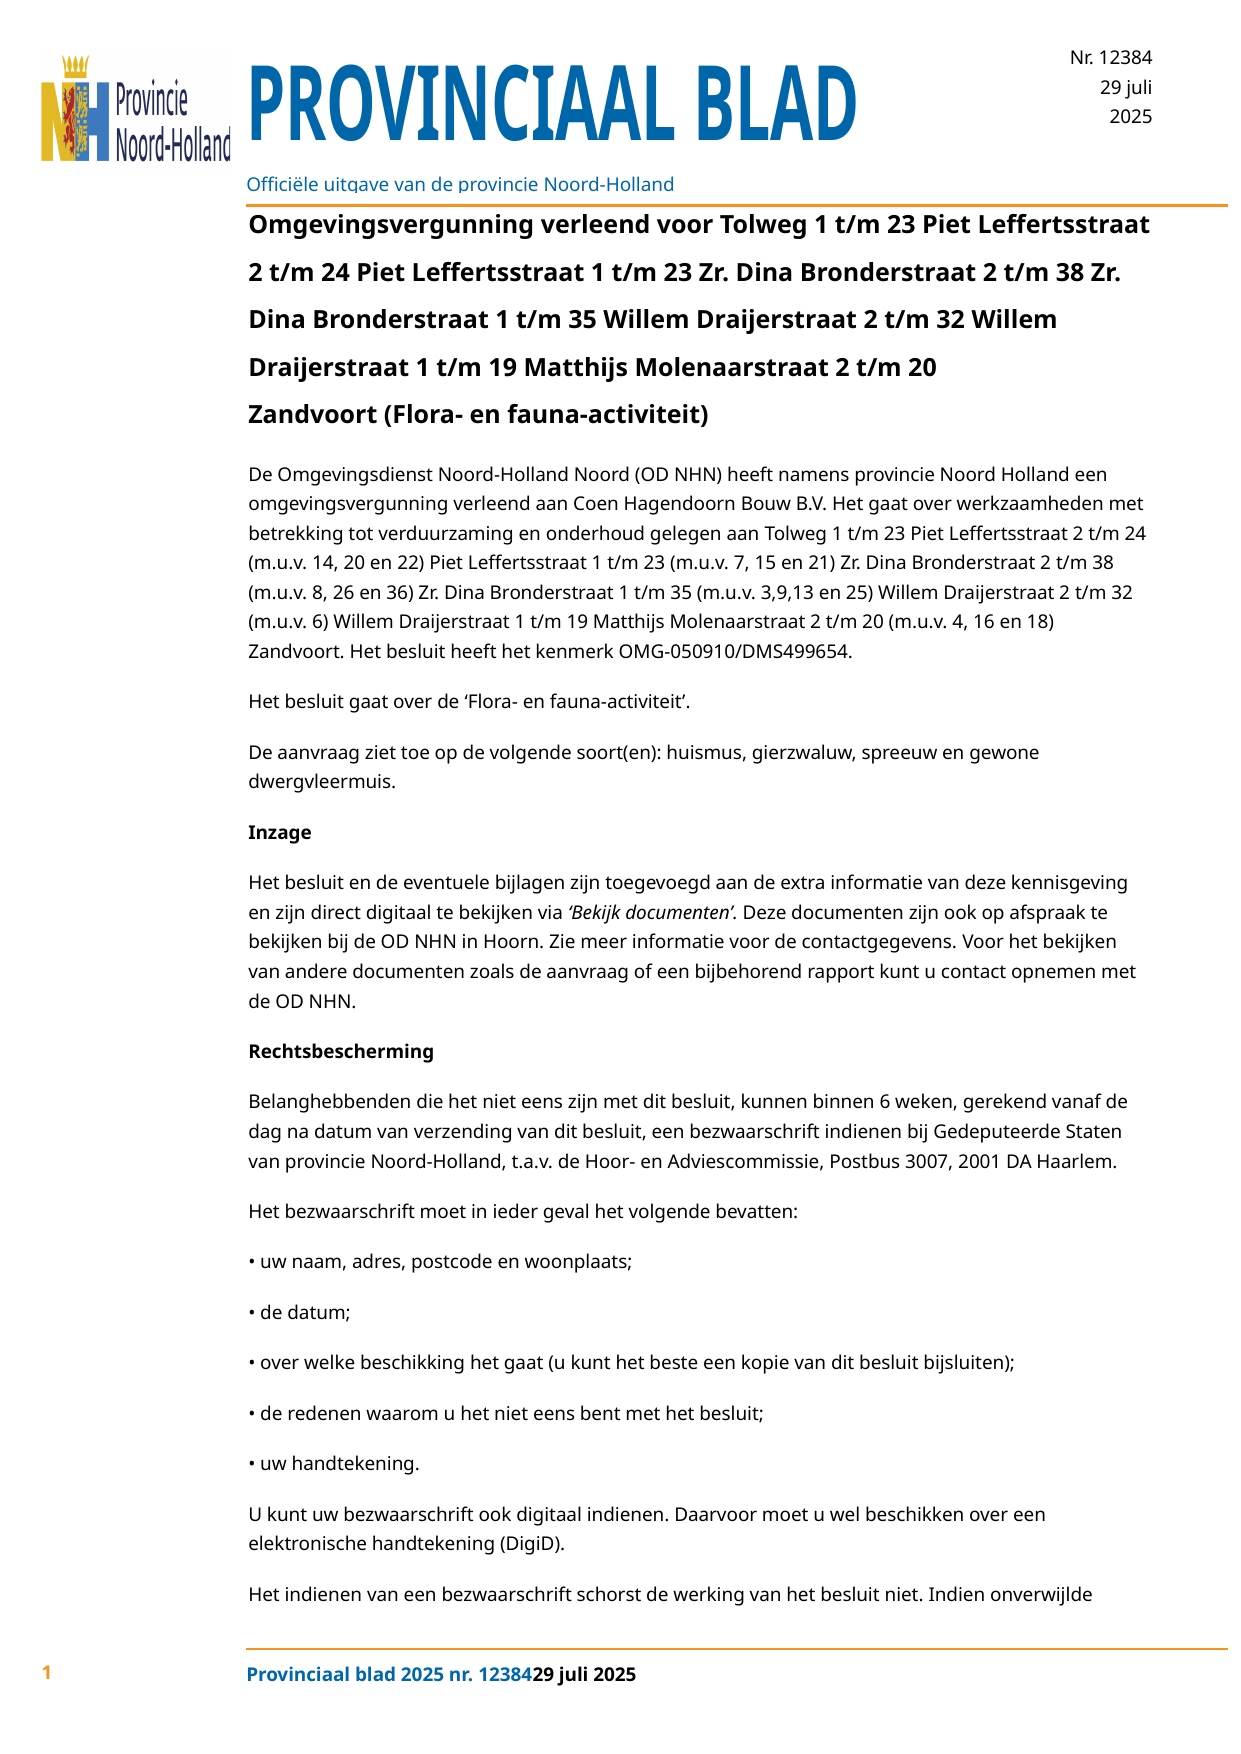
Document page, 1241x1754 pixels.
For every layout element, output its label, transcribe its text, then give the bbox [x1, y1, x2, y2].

text Het besluit en de eventuele bijlagen zijn toegevoegd aan de extra informatie van deze kennisgeving en zijn direct digitaal te bekijken via ‘Bekijk documenten’. Deze documenten zijn ook op afspraak te bekijken bij de OD NHN in Hoorn. Zie meer informatie voor de contactgegevens. Voor het bekijken van andere documenten zoals de aanvraag of een bijbehorend rapport kunt u contact opnemen met de OD NHN. [248, 869, 1152, 1013]
text • over welke beschikking het gaat (u kunt het beste een kopie van dit besluit bijsluiten); [248, 1349, 1152, 1375]
text • de datum; [248, 1299, 1152, 1325]
text De Omgevingsdienst Noord-Holland Noord (OD NHN) heeft namens provincie Noord Holland een omgevingsvergunning verleend aan Coen Hagendoorn Bouw B.V. Het gaat over werkzaamheden met betrekking tot verduurzaming en onderhoud gelegen aan Tolweg 1 t/m 23 Piet Leffertsstraat 2 t/m 24 (m.u.v. 14, 20 en 22) Piet Leffertsstraat 1 t/m 23 (m.u.v. 7, 15 en 21) Zr. Dina Bronderstraat 2 t/m 38 (m.u.v. 8, 26 en 36) Zr. Dina Bronderstraat 1 t/m 35 (m.u.v. 3,9,13 en 25) Willem Draijerstraat 2 t/m 32 (m.u.v. 6) Willem Draijerstraat 1 t/m 19 Matthijs Molenaarstraat 2 t/m 20 (m.u.v. 4, 16 en 18) Zandvoort. Het besluit heeft het kenmerk OMG-050910/DMS499654. [248, 461, 1152, 664]
picture [41, 47, 231, 172]
text Inzage [248, 819, 1152, 845]
text Belanghebbenden die het niet eens zijn met dit besluit, kunnen binnen 6 weken, gerekend vanaf de dag na datum van verzending van dit besluit, een bezwaarschrift indienen bij Gedeputeerde Staten van provincie Noord-Holland, t.a.v. de Hoor- en Adviescommissie, Postbus 3007, 2001 DA Haarlem. [248, 1089, 1152, 1173]
text • uw handtekening. [248, 1450, 1152, 1476]
text U kunt uw bezwaarschrift ook digitaal indienen. Daarvoor moet u wel beschikken over een elektronische handtekening (DigiD). [248, 1501, 1152, 1556]
text Het indienen van een bezwaarschrift schorst de werking van het besluit niet. Indien onverwijlde [248, 1581, 1152, 1606]
text De aanvraag ziet toe op de volgende soort(en): huismus, gierzwaluw, spreeuw en gewone dwergvleermuis. [248, 739, 1152, 794]
text Het bezwaarschrift moet in ieder geval het volgende bevatten: [248, 1198, 1152, 1224]
text • uw naam, adres, postcode en woonplaats; [248, 1249, 1152, 1274]
text Rechtsbescherming [248, 1038, 1152, 1064]
text Het besluit gaat over de ‘Flora- en fauna-activiteit’. [248, 689, 1152, 714]
text Omgevingsvergunning verleend voor Tolweg 1 t/m 23 Piet Leffertsstraat 2 t/m 24 Piet Leffertsstraat 1 t/m 23 Zr. Dina Bronderstraat 2 t/m 38 Zr. Dina Bronderstraat 1 t/m 35 Willem Draijerstraat 2 t/m 32 Willem Draijerstraat 1 t/m 19 Matthijs Molenaarstraat 2 t/m 20 Zandvoort (Flora- en fauna-activiteit) [248, 207, 1152, 431]
text • de redenen waarom u het niet eens bent met het besluit; [248, 1400, 1152, 1426]
